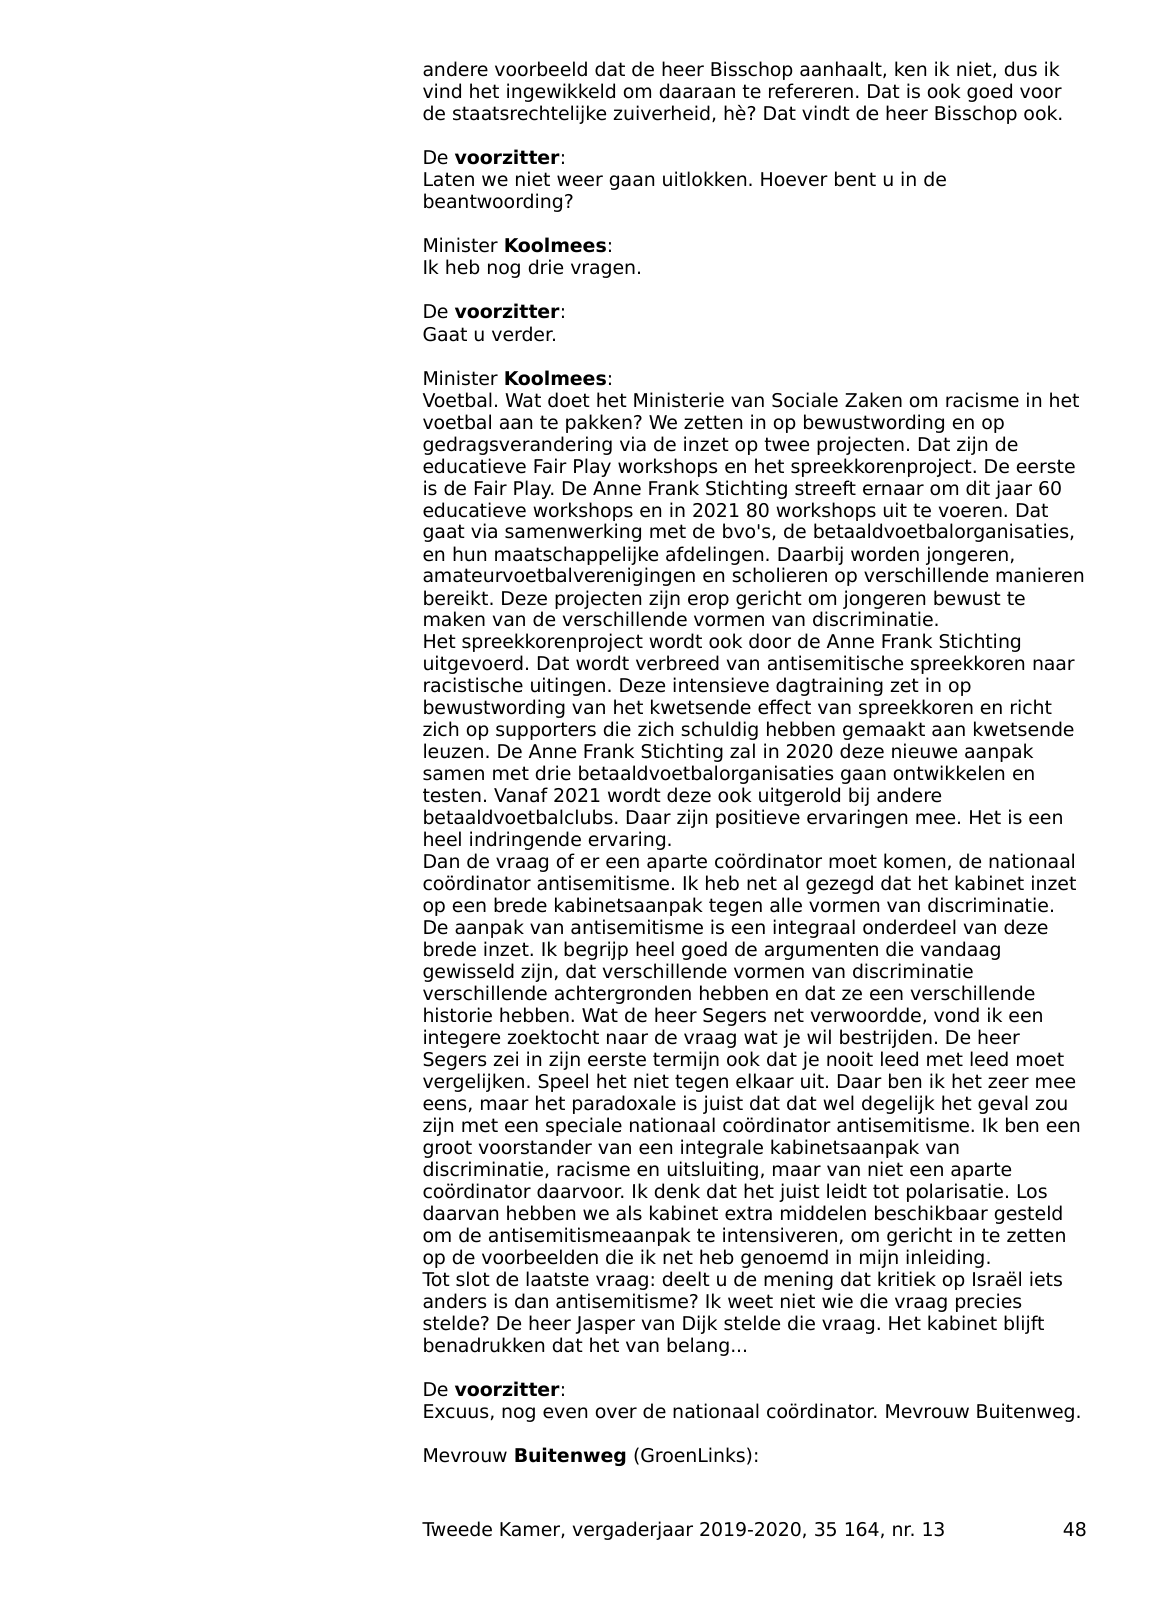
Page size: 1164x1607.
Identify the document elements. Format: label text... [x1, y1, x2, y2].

text Minister Koolmees: [422, 235, 1087, 257]
text andere voorbeeld dat de heer Bisschop aanhaalt, ken ik niet, dus ik vind het ingewikkeld om daaraan te refereren. Dat is ook goed voor de staatsrechtelijke zuiverheid, hè? Dat vindt de heer Bisschop ook. [422, 59, 1087, 125]
text Mevrouw Buitenweg (GroenLinks): [422, 1445, 1087, 1467]
text Ik heb nog drie vragen. [422, 257, 1087, 279]
text De voorzitter: [422, 1379, 1087, 1401]
text Gaat u verder. [422, 323, 1087, 345]
text Minister Koolmees: [422, 368, 1087, 389]
text De voorzitter: [422, 147, 1087, 169]
text Laten we niet weer gaan uitlokken. Hoever bent u in de beantwoording? [422, 169, 1087, 213]
text Dan de vraag of er een aparte coördinator moet komen, de nationaal coördinator antisemitisme. Ik heb net al gezegd dat het kabinet inzet op een brede kabinetsaanpak tegen alle vormen van discriminatie. De aanpak van antisemitisme is een integraal onderdeel van deze brede inzet. Ik begrijp heel goed de argumenten die vandaag gewisseld zijn, dat verschillende vormen van discriminatie verschillende achtergronden hebben en dat ze een verschillende historie hebben. Wat de heer Segers net verwoordde, vond ik een integere zoektocht naar de vraag wat je wil bestrijden. De heer Segers zei in zijn eerste termijn ook dat je nooit leed met leed moet vergelijken. Speel het niet tegen elkaar uit. Daar ben ik het zeer mee eens, maar het paradoxale is juist dat dat wel degelijk het geval zou zijn met een speciale nationaal coördinator antisemitisme. Ik ben een groot voorstander van een integrale kabinetsaanpak van discriminatie, racisme en uitsluiting, maar van niet een aparte coördinator daarvoor. Ik denk dat het juist leidt tot polarisatie. Los daarvan hebben we als kabinet extra middelen beschikbaar gesteld om de antisemitismeaanpak te intensiveren, om gericht in te zetten op de voorbeelden die ik net heb genoemd in mijn inleiding. [422, 851, 1087, 1269]
text De voorzitter: [422, 301, 1087, 323]
text Excuus, nog even over de nationaal coördinator. Mevrouw Buitenweg. [422, 1401, 1087, 1423]
text Tot slot de laatste vraag: deelt u de mening dat kritiek op Israël iets anders is dan antisemitisme? Ik weet niet wie die vraag precies stelde? De heer Jasper van Dijk stelde die vraag. Het kabinet blijft benadrukken dat het van belang... [422, 1269, 1087, 1357]
text Voetbal. Wat doet het Ministerie van Sociale Zaken om racisme in het voetbal aan te pakken? We zetten in op bewustwording en op gedragsverandering via de inzet op twee projecten. Dat zijn de educatieve Fair Play workshops en het spreekkorenproject. De eerste is de Fair Play. De Anne Frank Stichting streeft ernaar om dit jaar 60 educatieve workshops en in 2021 80 workshops uit te voeren. Dat gaat via samenwerking met de bvo's, de betaaldvoetbalorganisaties, en hun maatschappelijke afdelingen. Daarbij worden jongeren, amateurvoetbalverenigingen en scholieren op verschillende manieren bereikt. Deze projecten zijn erop gericht om jongeren bewust te maken van de verschillende vormen van discriminatie. [422, 389, 1087, 631]
text Het spreekkorenproject wordt ook door de Anne Frank Stichting uitgevoerd. Dat wordt verbreed van antisemitische spreekkoren naar racistische uitingen. Deze intensieve dagtraining zet in op bewustwording van het kwetsende effect van spreekkoren en richt zich op supporters die zich schuldig hebben gemaakt aan kwetsende leuzen. De Anne Frank Stichting zal in 2020 deze nieuwe aanpak samen met drie betaaldvoetbalorganisaties gaan ontwikkelen en testen. Vanaf 2021 wordt deze ook uitgerold bij andere betaaldvoetbalclubs. Daar zijn positieve ervaringen mee. Het is een heel indringende ervaring. [422, 631, 1087, 851]
